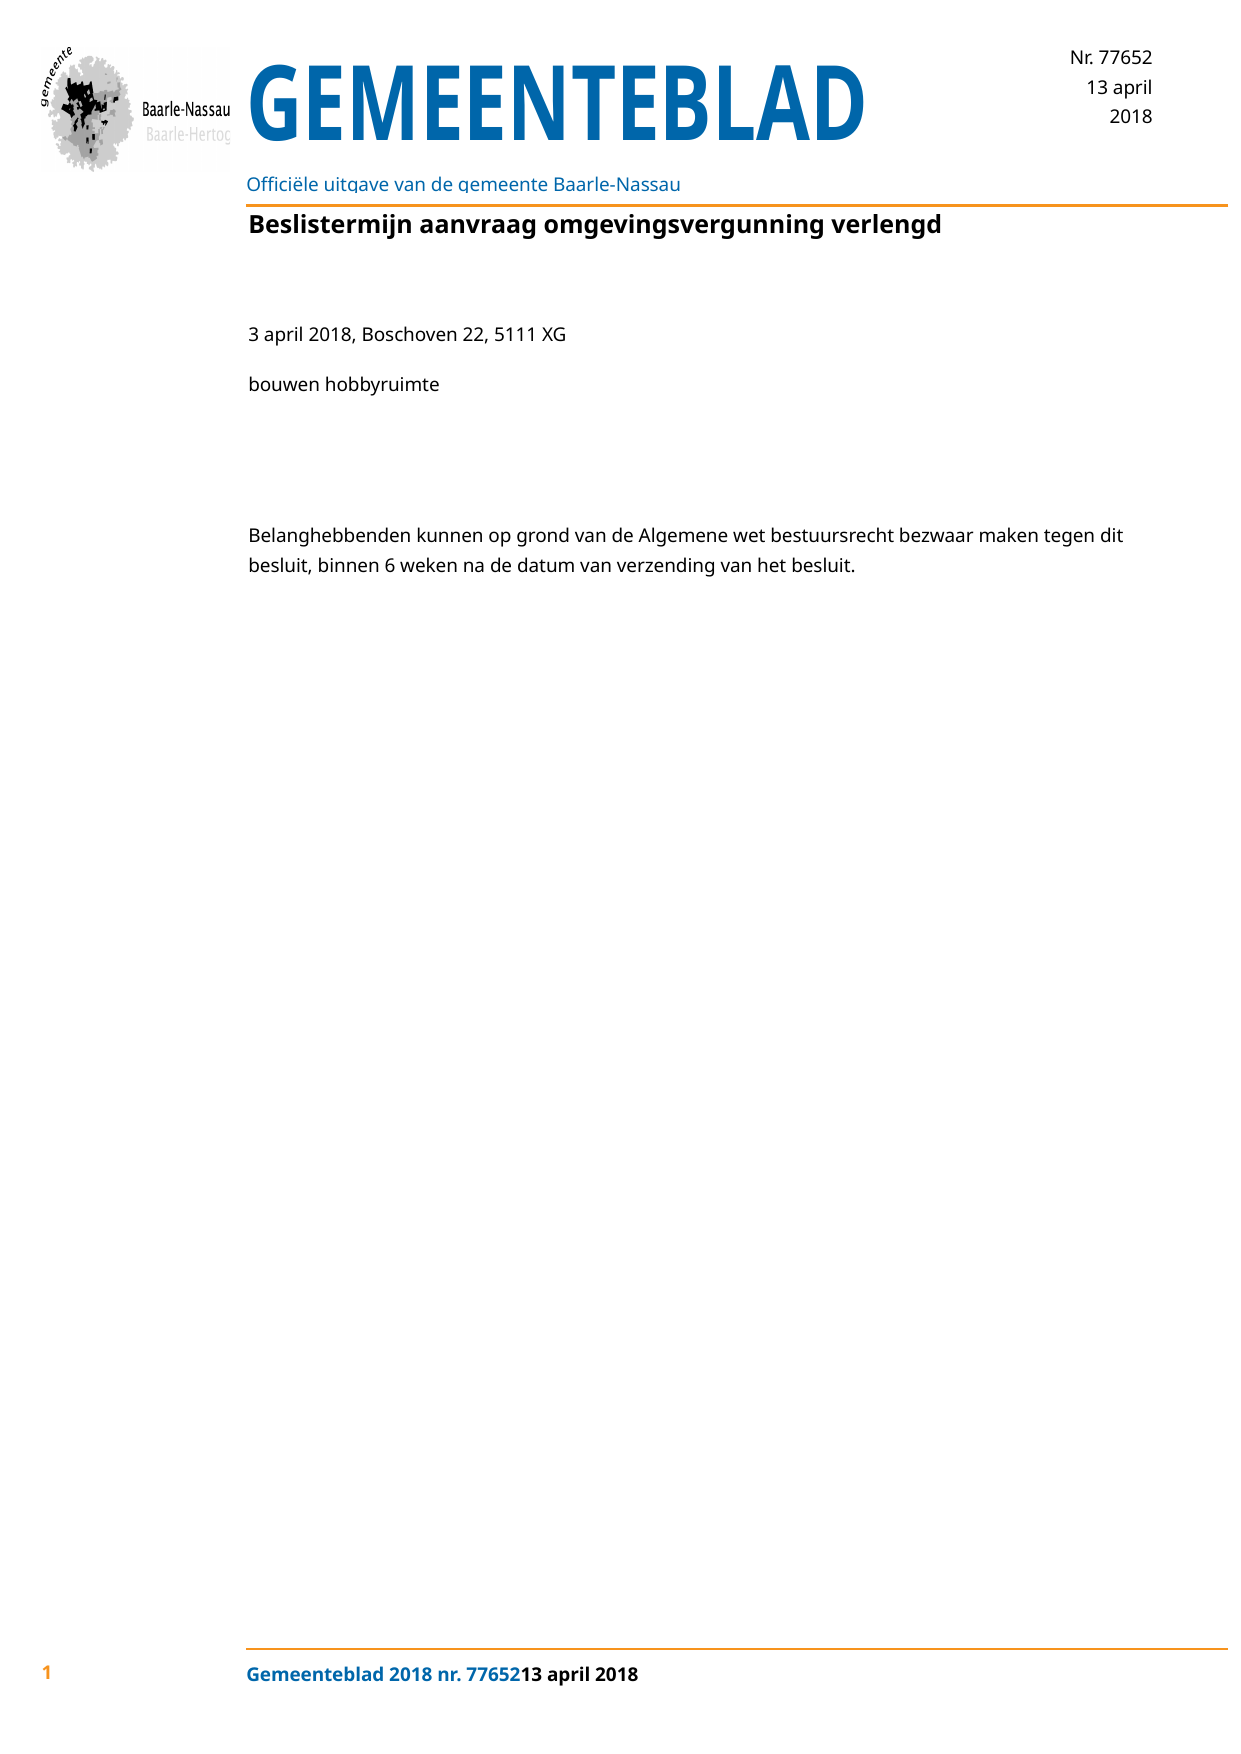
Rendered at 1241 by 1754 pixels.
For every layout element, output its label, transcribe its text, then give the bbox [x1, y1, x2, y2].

text Belanghebbenden kunnen op grond van de Algemene wet bestuursrecht bezwaar maken tegen dit besluit, binnen 6 weken na de datum van verzending van het besluit. [248, 522, 1152, 578]
picture [41, 47, 231, 172]
text bouwen hobbyruimte [248, 371, 1152, 397]
text 3 april 2018, Boschoven 22, 5111 XG [248, 321, 1152, 346]
text Beslistermijn aanvraag omgevingsvergunning verlengd [248, 207, 1152, 241]
